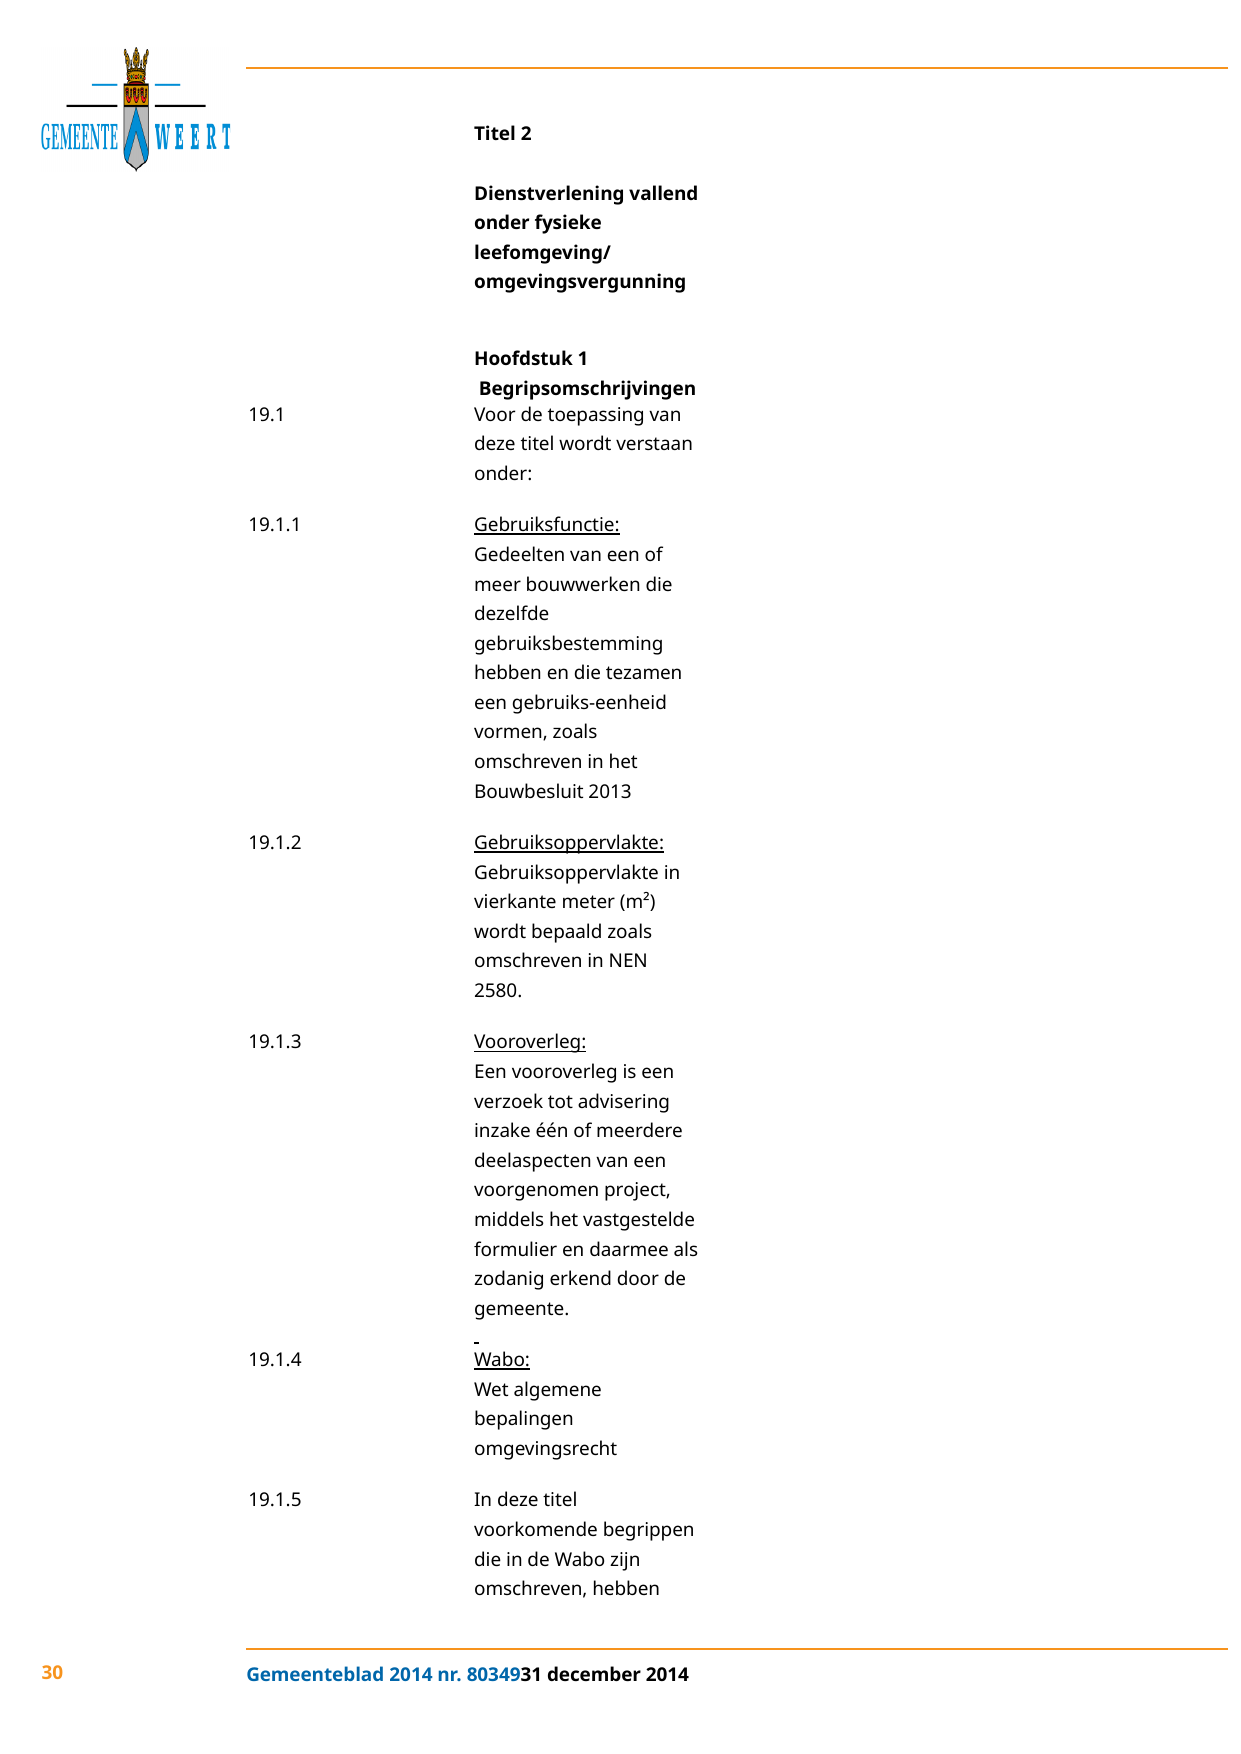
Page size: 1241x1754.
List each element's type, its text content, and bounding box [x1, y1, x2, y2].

table_cell [248, 346, 474, 401]
table_header [700, 121, 926, 294]
table_cell Gebruiksfunctie: Gedeelten van een of meer bouwwerken die dezelfde gebruiksbestemming hebben en die tezamen een gebruiks-eenheid vormen, zoals omschreven in het Bouwbesluit 2013 [474, 512, 700, 803]
table_cell [474, 294, 700, 320]
table_header [926, 121, 1152, 294]
table_cell [926, 1487, 1152, 1601]
table_cell [248, 1003, 474, 1029]
table_cell [700, 1321, 926, 1346]
table_cell [926, 512, 1152, 803]
table_cell [474, 486, 700, 512]
table_cell Vooroverleg: Een vooroverleg is een verzoek tot advisering inzake één of meerdere deelaspecten van een voorgenomen project, middels het vastgestelde formulier en daarmee als zodanig erkend door de gemeente. [474, 1029, 700, 1321]
table_cell Gebruiksoppervlakte: Gebruiksoppervlakte in vierkante meter (m²) wordt bepaald zoals omschreven in NEN 2580. [474, 829, 700, 1003]
table_cell [248, 486, 474, 512]
table_header [248, 121, 474, 294]
table_cell [474, 804, 700, 829]
table_cell [700, 1461, 926, 1487]
picture [41, 47, 231, 172]
table_cell [926, 804, 1152, 829]
table_header Titel 2 Dienstverlening vallend onder fysieke leefomgeving/ omgevingsvergunning [474, 121, 700, 294]
table_cell [700, 1003, 926, 1029]
table_cell [926, 401, 1152, 486]
table_cell [926, 1461, 1152, 1487]
table_cell [926, 320, 1152, 346]
table_cell [700, 1346, 926, 1461]
table_cell [248, 320, 474, 346]
table_cell [926, 829, 1152, 1003]
table_cell In deze titel voorkomende begrippen die in de Wabo zijn omschreven, hebben [474, 1487, 700, 1601]
table_cell [700, 1029, 926, 1321]
table_cell [474, 320, 700, 346]
table_cell [926, 1321, 1152, 1346]
table_cell [700, 1487, 926, 1601]
table_cell [248, 1461, 474, 1487]
table_cell [700, 401, 926, 486]
table_cell [474, 1461, 700, 1487]
table_cell [700, 512, 926, 803]
table_cell 19.1 [248, 401, 474, 486]
table_cell [248, 804, 474, 829]
table_cell 19.1.4 [248, 1346, 474, 1461]
table_cell [474, 1321, 700, 1346]
table_cell Hoofdstuk 1 Begripsomschrijvingen [474, 346, 700, 401]
table_cell [926, 486, 1152, 512]
table_cell [474, 1003, 700, 1029]
table_cell 19.1.1 [248, 512, 474, 803]
table_cell [700, 320, 926, 346]
table_cell 19.1.3 [248, 1029, 474, 1321]
table_cell [926, 1029, 1152, 1321]
table_cell [248, 294, 474, 320]
table_cell [926, 294, 1152, 320]
table_cell [700, 486, 926, 512]
table_cell [926, 1003, 1152, 1029]
table_cell [700, 804, 926, 829]
table_cell [926, 346, 1152, 401]
table_cell [700, 294, 926, 320]
table_cell Voor de toepassing van deze titel wordt verstaan onder: [474, 401, 700, 486]
table_cell Wabo: Wet algemene bepalingen omgevingsrecht [474, 1346, 700, 1461]
table_cell [926, 1346, 1152, 1461]
table_cell [248, 1321, 474, 1346]
table_cell [700, 829, 926, 1003]
table_cell 19.1.5 [248, 1487, 474, 1601]
table_cell [700, 346, 926, 401]
table_cell 19.1.2 [248, 829, 474, 1003]
